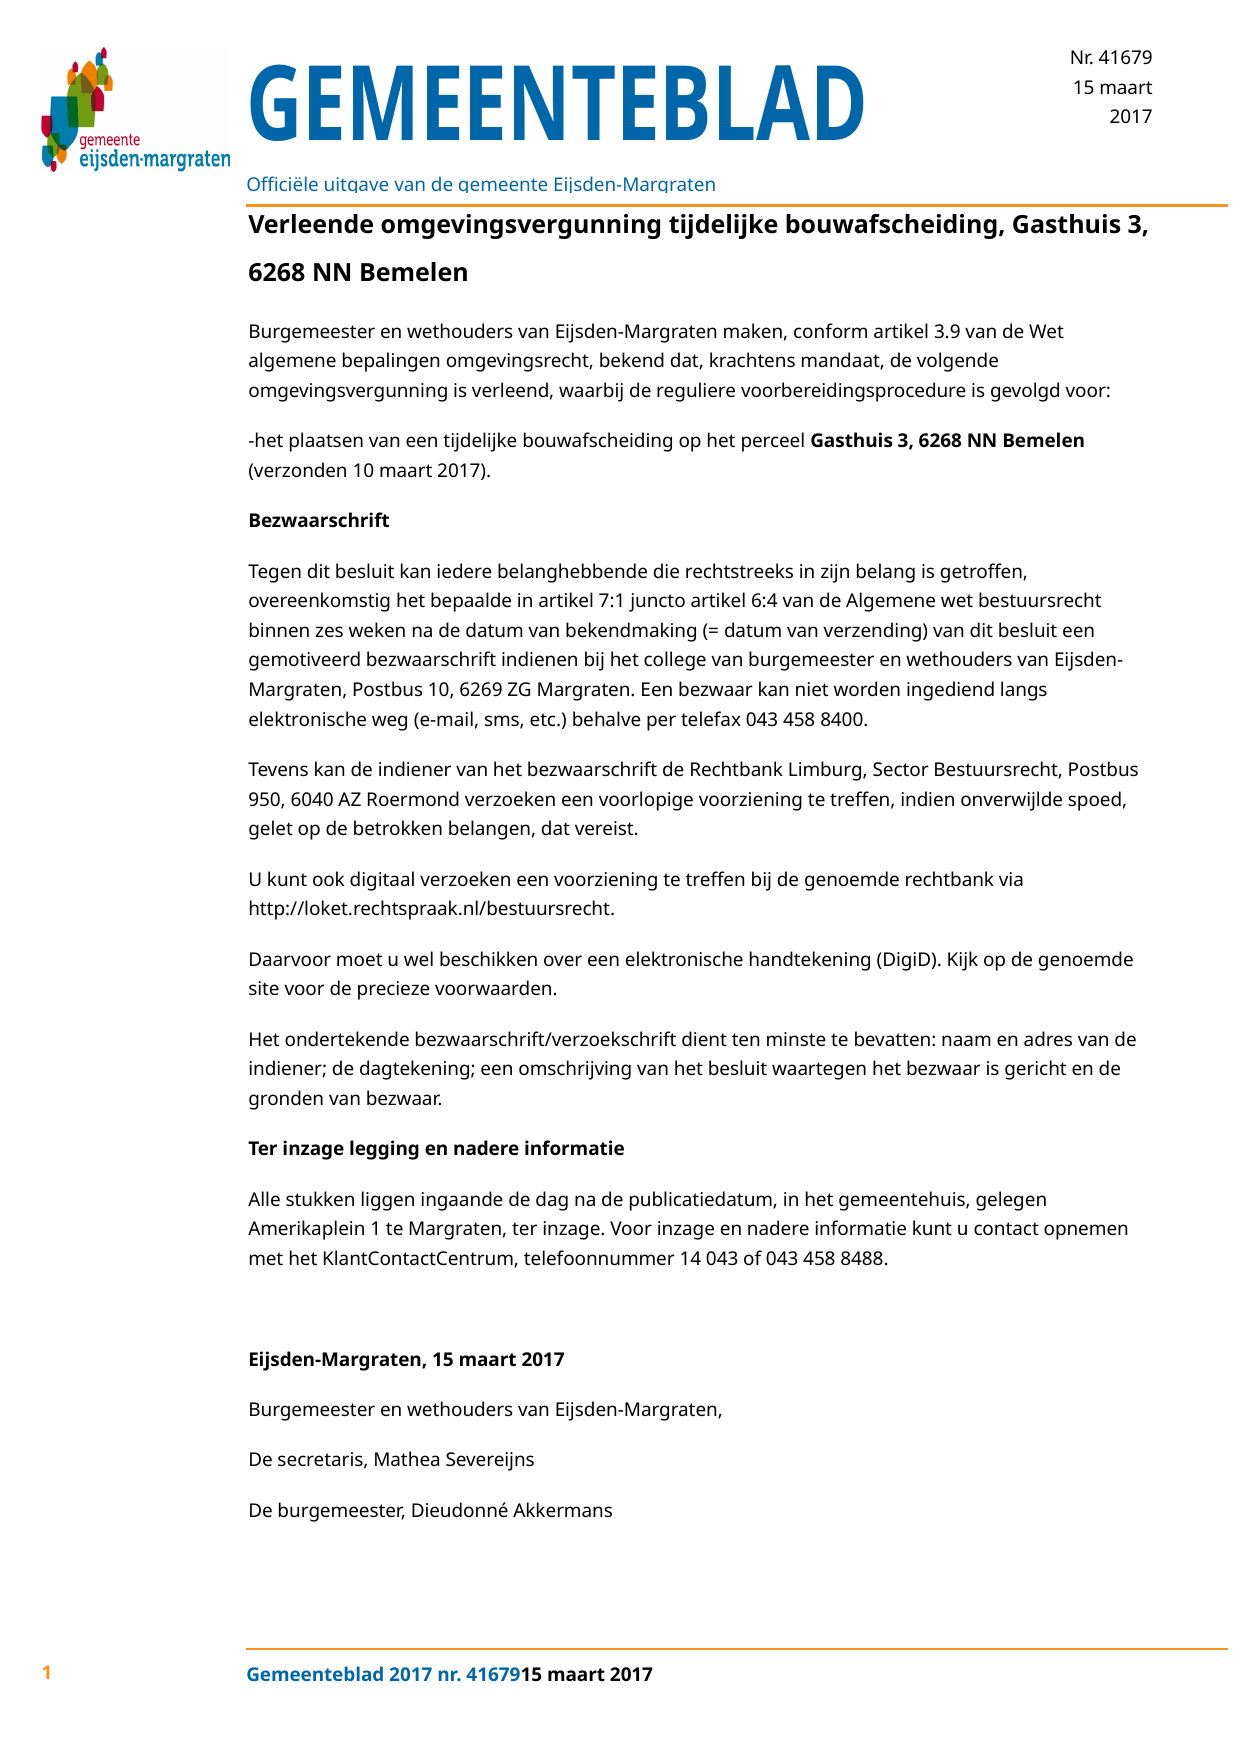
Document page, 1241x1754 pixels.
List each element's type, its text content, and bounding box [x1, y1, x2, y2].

text De secretaris, Mathea Severeijns [248, 1447, 1152, 1472]
text De burgemeester, Dieudonné Akkermans [248, 1497, 1152, 1523]
text Burgemeester en wethouders van Eijsden-Margraten maken, conform artikel 3.9 van de Wet algemene bepalingen omgevingsrecht, bekend dat, krachtens mandaat, de volgende omgevingsvergunning is verleend, waarbij de reguliere voorbereidingsprocedure is gevolgd voor: [248, 318, 1152, 403]
text U kunt ook digitaal verzoeken een voorziening te treffen bij de genoemde rechtbank via http://loket.rechtspraak.nl/bestuursrecht. [248, 866, 1152, 921]
text Ter inzage legging en nadere informatie [248, 1135, 1152, 1161]
text Burgemeester en wethouders van Eijsden-Margraten, [248, 1396, 1152, 1422]
text Tevens kan de indiener van het bezwaarschrift de Rechtbank Limburg, Sector Bestuursrecht, Postbus 950, 6040 AZ Roermond verzoeken een voorlopige voorziening te treffen, indien onverwijlde spoed, gelet op de betrokken belangen, dat vereist. [248, 756, 1152, 841]
text -het plaatsen van een tijdelijke bouwafscheiding op het perceel Gasthuis 3, 6268 NN Bemelen (verzonden 10 maart 2017). [248, 427, 1152, 483]
text Tegen dit besluit kan iedere belanghebbende die rechtstreeks in zijn belang is getroffen, overeenkomstig het bepaalde in artikel 7:1 juncto artikel 6:4 van de Algemene wet bestuursrecht binnen zes weken na de datum van bekendmaking (= datum van verzending) van dit besluit een gemotiveerd bezwaarschrift indienen bij het college van burgemeester en wethouders van Eijsden-Margraten, Postbus 10, 6269 ZG Margraten. Een bezwaar kan niet worden ingediend langs elektronische weg (e-mail, sms, etc.) behalve per telefax 043 458 8400. [248, 558, 1152, 732]
picture [41, 47, 231, 172]
text Bezwaarschrift [248, 507, 1152, 533]
text Verleende omgevingsvergunning tijdelijke bouwafscheiding, Gasthuis 3, 6268 NN Bemelen [248, 207, 1152, 288]
text Het ondertekende bezwaarschrift/verzoekschrift dient ten minste te bevatten: naam en adres van de indiener; de dagtekening; een omschrijving van het besluit waartegen het bezwaar is gericht en de gronden van bezwaar. [248, 1026, 1152, 1111]
text Alle stukken liggen ingaande de dag na de publicatiedatum, in het gemeentehuis, gelegen Amerikaplein 1 te Margraten, ter inzage. Voor inzage en nadere informatie kunt u contact opnemen met het KlantContactCentrum, telefoonnummer 14 043 of 043 458 8488. [248, 1186, 1152, 1271]
text Daarvoor moet u wel beschikken over een elektronische handtekening (DigiD). Kijk op de genoemde site voor de precieze voorwaarden. [248, 946, 1152, 1001]
text Eijsden-Margraten, 15 maart 2017 [248, 1346, 1152, 1372]
